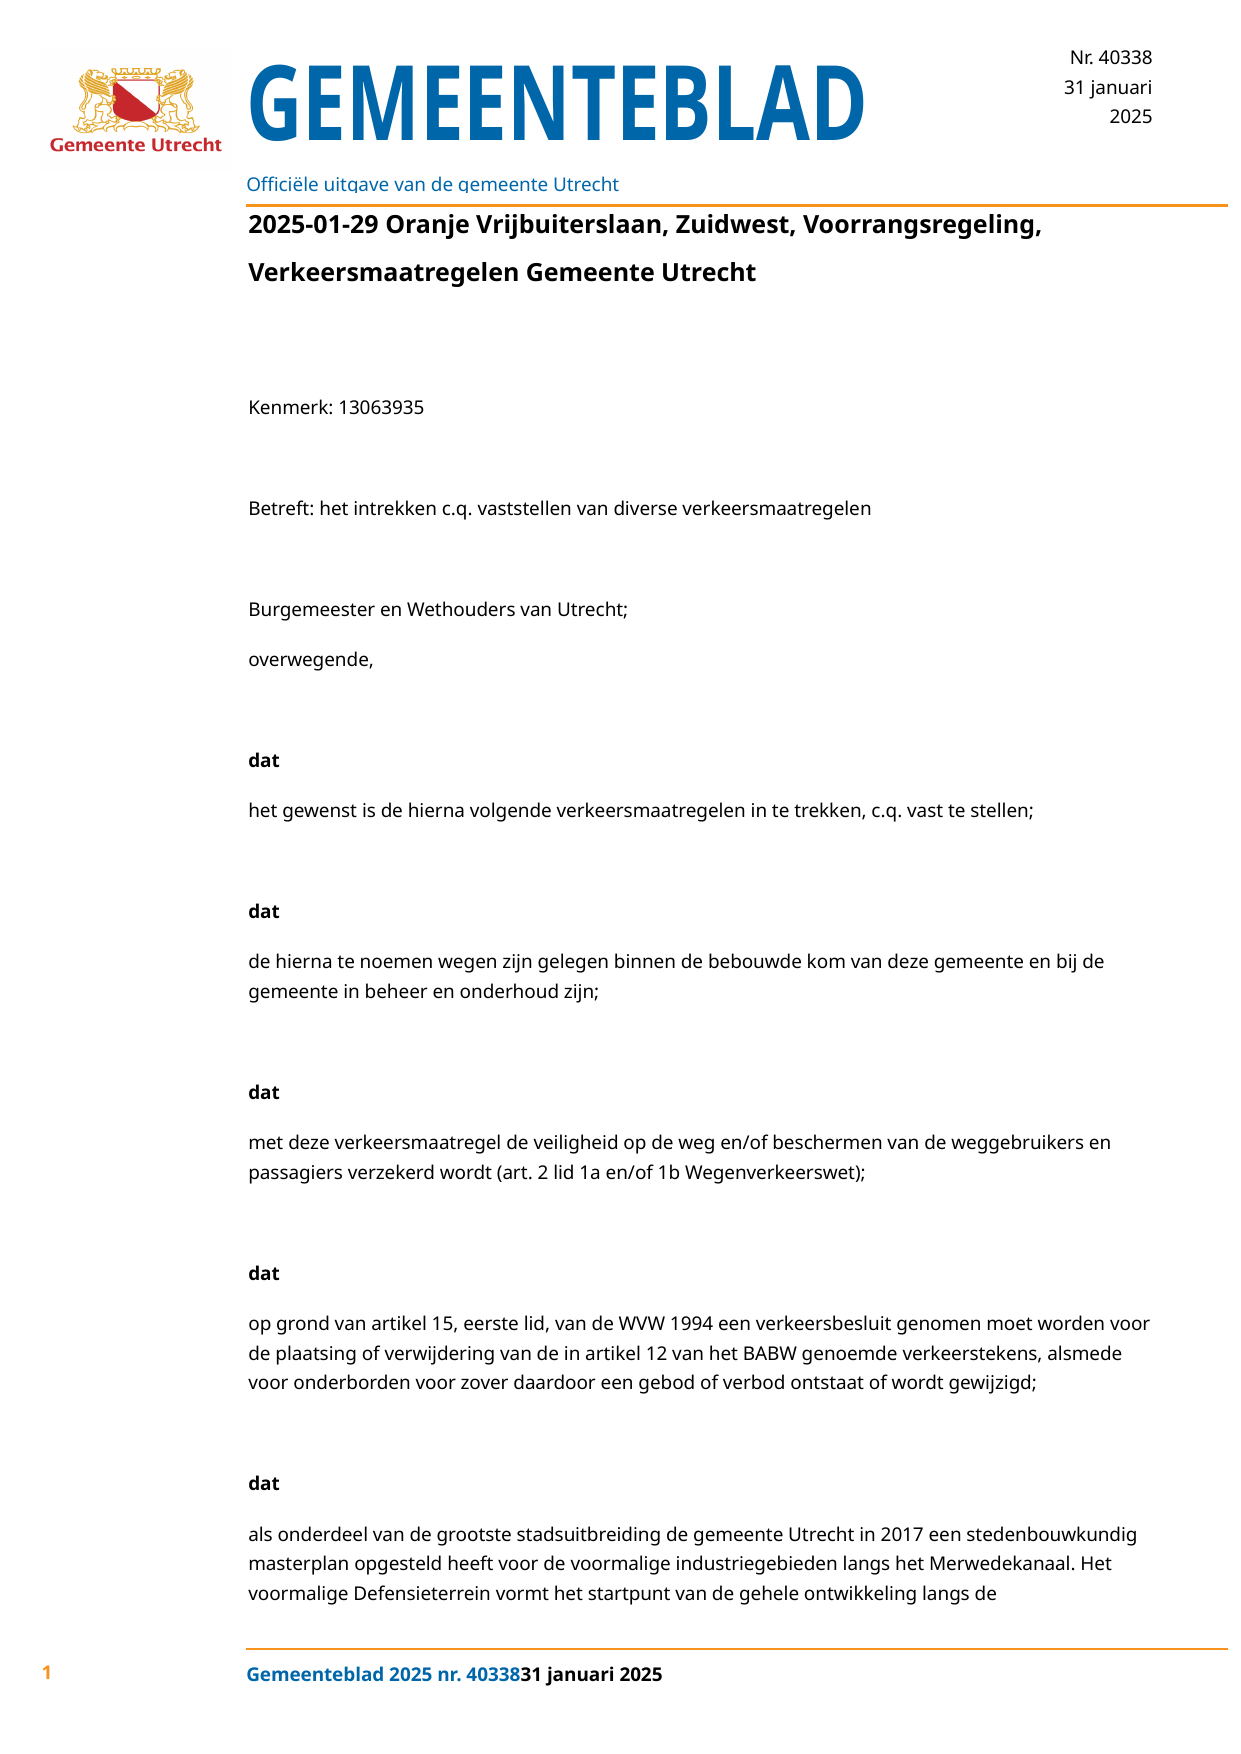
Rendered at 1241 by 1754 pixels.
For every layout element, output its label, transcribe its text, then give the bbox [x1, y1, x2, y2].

text dat [248, 1260, 1152, 1286]
text dat [248, 747, 1152, 773]
picture [41, 47, 231, 172]
text de hierna te noemen wegen zijn gelegen binnen de bebouwde kom van deze gemeente en bij de gemeente in beheer en onderhoud zijn; [248, 949, 1152, 1004]
text met deze verkeersmaatregel de veiligheid op de weg en/of beschermen van de weggebruikers en passagiers verzekerd wordt (art. 2 lid 1a en/of 1b Wegenverkeerswet); [248, 1129, 1152, 1185]
text dat [248, 898, 1152, 924]
text 2025-01-29 Oranje Vrijbuiterslaan, Zuidwest, Voorrangsregeling, Verkeersmaatregelen Gemeente Utrecht [248, 207, 1152, 288]
text Betreft: het intrekken c.q. vaststellen van diverse verkeersmaatregelen [248, 495, 1152, 521]
text overwegende, [248, 646, 1152, 672]
text dat [248, 1079, 1152, 1105]
text Kenmerk: 13063935 [248, 394, 1152, 420]
text dat [248, 1470, 1152, 1496]
text als onderdeel van de grootste stadsuitbreiding de gemeente Utrecht in 2017 een stedenbouwkundig masterplan opgesteld heeft voor de voormalige industriegebieden langs het Merwedekanaal. Het voormalige Defensieterrein vormt het startpunt van de gehele ontwikkeling langs de [248, 1521, 1152, 1606]
text het gewenst is de hierna volgende verkeersmaatregelen in te trekken, c.q. vast te stellen; [248, 797, 1152, 823]
text Burgemeester en Wethouders van Utrecht; [248, 596, 1152, 621]
text op grond van artikel 15, eerste lid, van de WVW 1994 een verkeersbesluit genomen moet worden voor de plaatsing of verwijdering van de in artikel 12 van het BABW genoemde verkeerstekens, alsmede voor onderborden voor zover daardoor een gebod of verbod ontstaat of wordt gewijzigd; [248, 1310, 1152, 1395]
